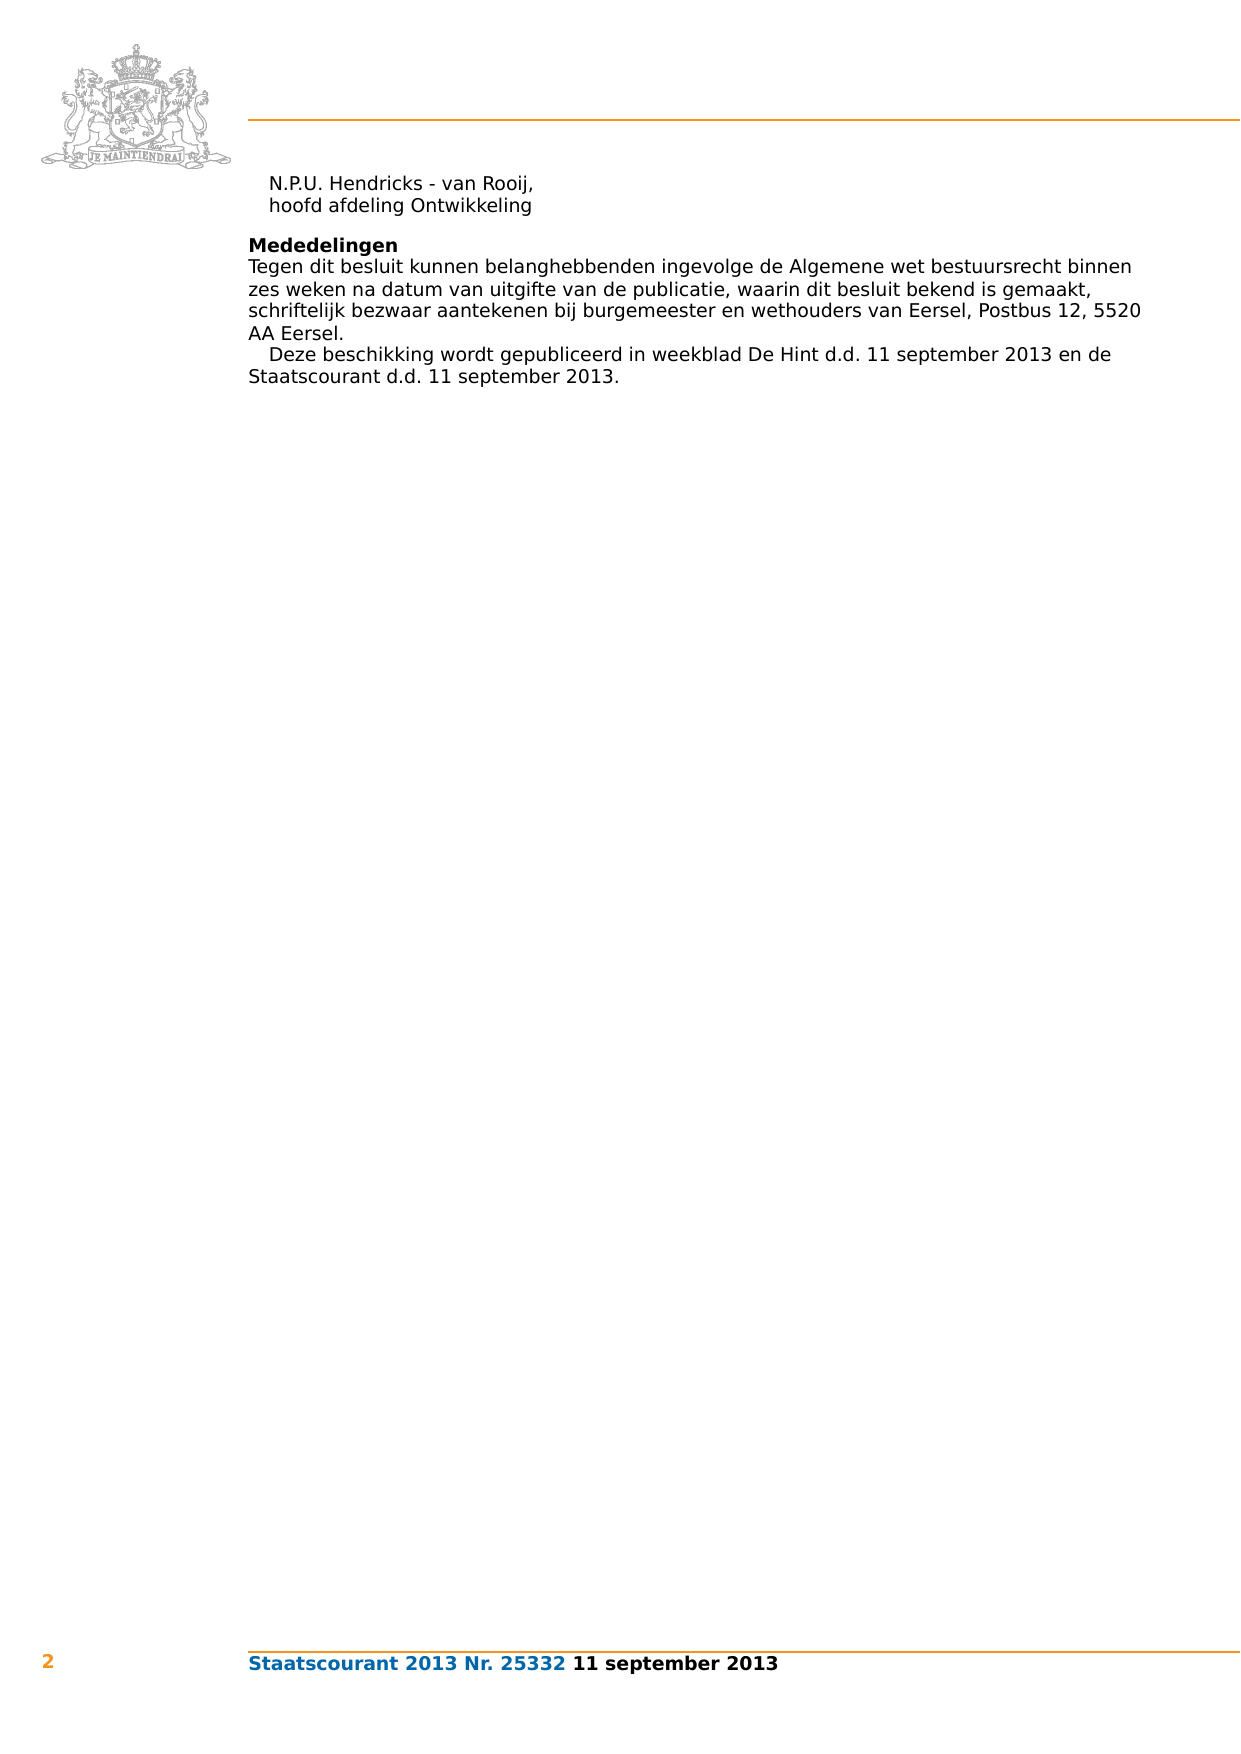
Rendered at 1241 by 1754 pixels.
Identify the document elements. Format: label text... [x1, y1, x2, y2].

text hoofd afdeling Ontwikkeling [248, 195, 1163, 217]
text Deze beschikking wordt gepubliceerd in weekblad De Hint d.d. 11 september 2013 en de Staatscourant d.d. 11 september 2013. [248, 344, 1163, 388]
text Tegen dit besluit kunnen belanghebbenden ingevolge de Algemene wet bestuursrecht binnen zes weken na datum van uitgifte van de publicatie, waarin dit besluit bekend is gemaakt, schriftelijk bezwaar aantekenen bij burgemeester en wethouders van Eersel, Postbus 12, 5520 AA Eersel. [248, 256, 1163, 344]
text N.P.U. Hendricks - van Rooij, [248, 173, 1163, 195]
picture [41, 44, 231, 169]
subtitle Mededelingen [248, 234, 1163, 256]
